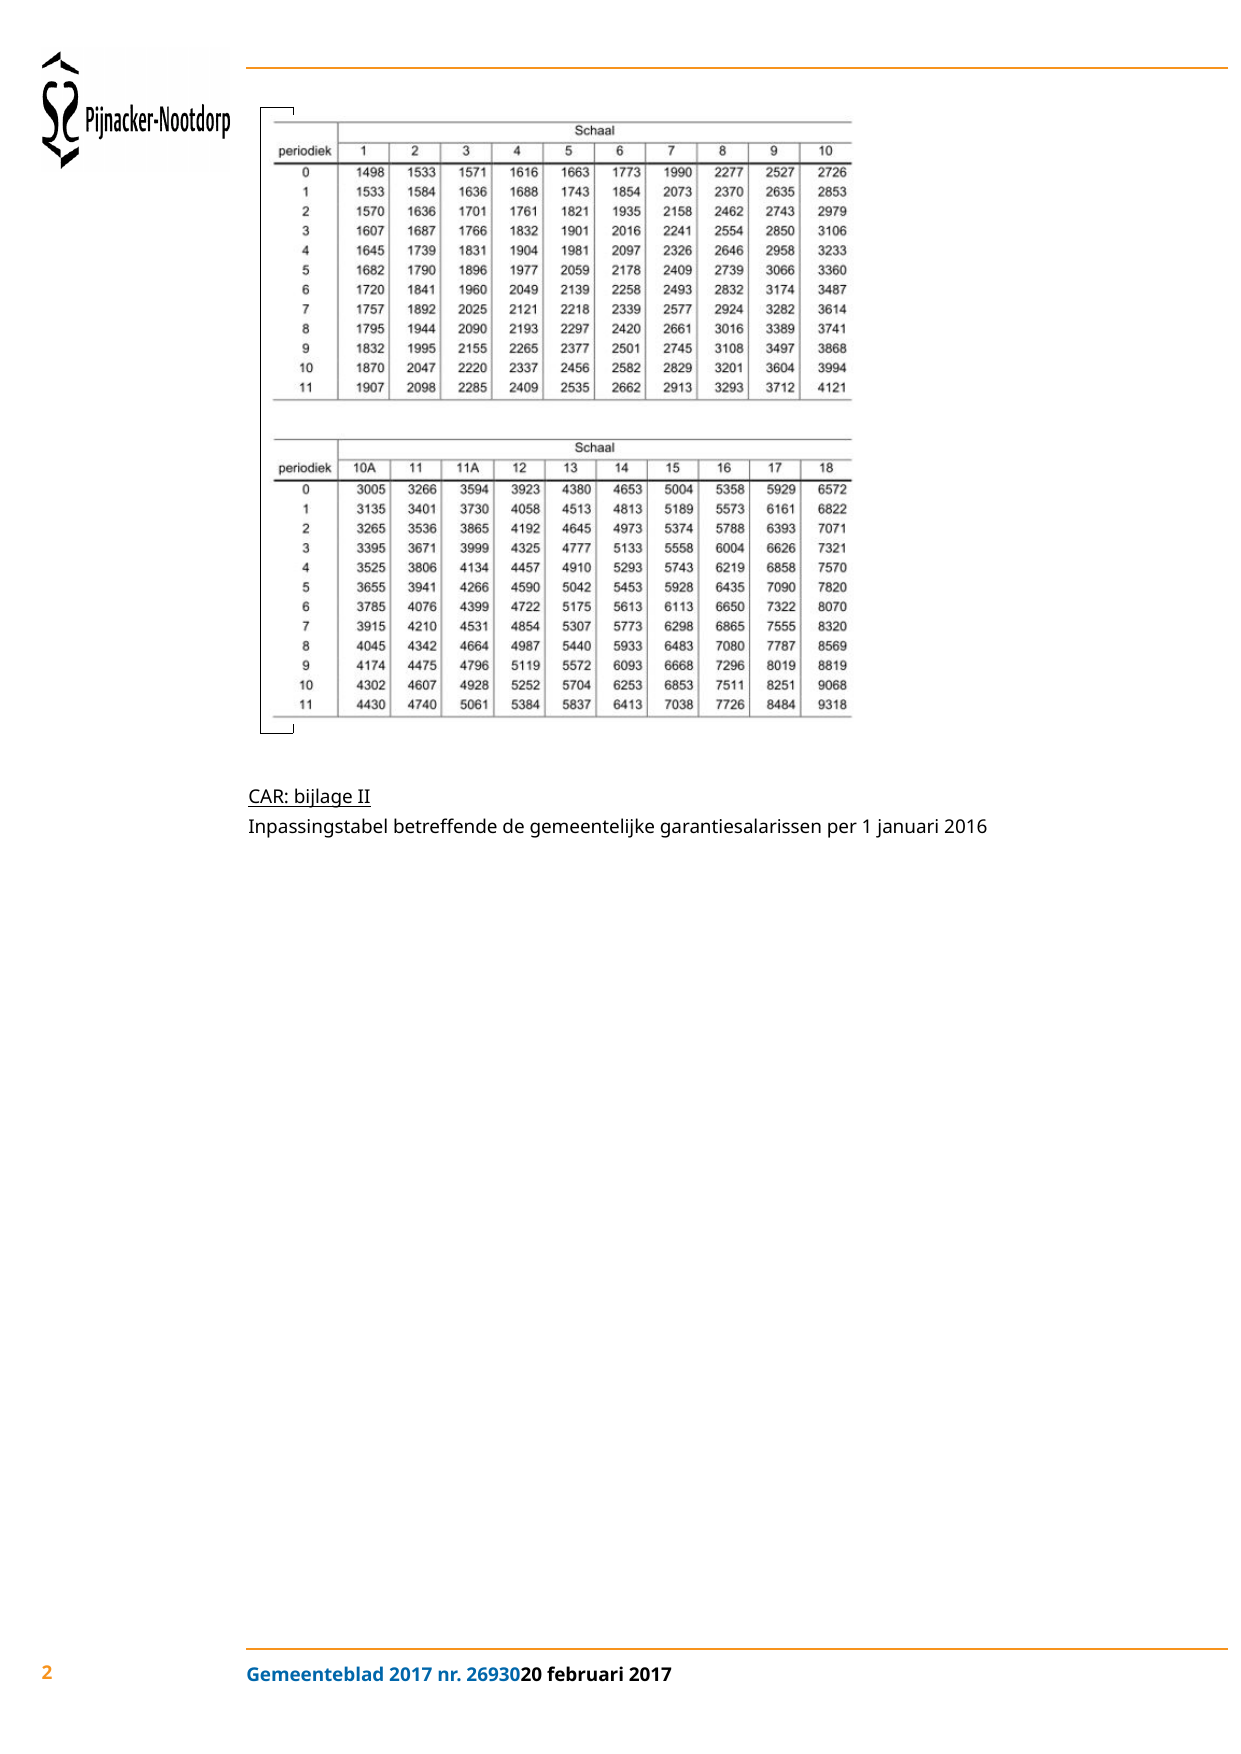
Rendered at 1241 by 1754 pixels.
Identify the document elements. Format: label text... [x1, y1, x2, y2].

picture [268, 115, 860, 724]
text CAR: bijlage II [248, 784, 1152, 809]
text Inpassingstabel betreffende de gemeentelijke garantiesalarissen per 1 januari 2016 [248, 813, 1152, 839]
picture [41, 47, 231, 172]
